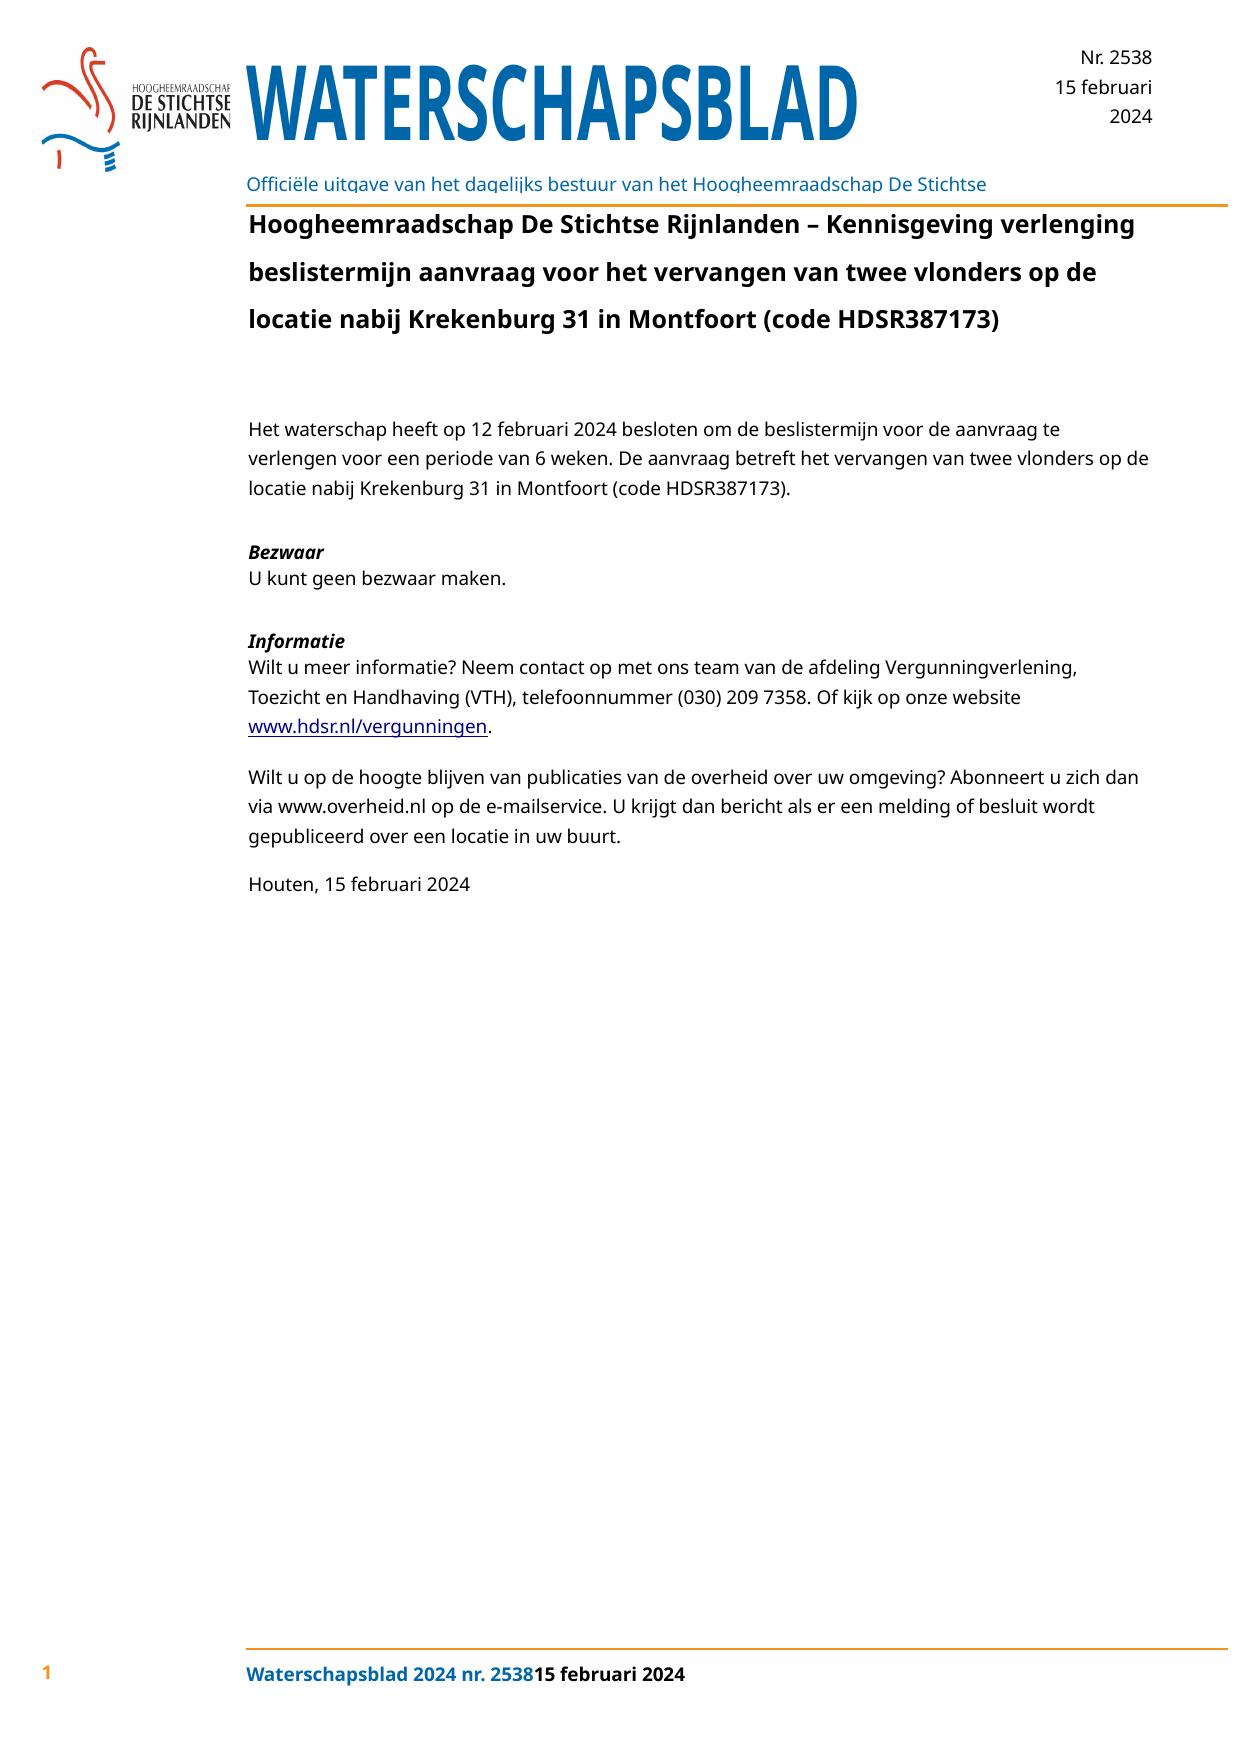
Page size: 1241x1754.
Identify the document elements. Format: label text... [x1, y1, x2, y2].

text Houten, 15 februari 2024 [248, 871, 1152, 897]
text Hoogheemraadschap De Stichtse Rijnlanden – Kennisgeving verlenging beslistermijn aanvraag voor het vervangen van twee vlonders op de locatie nabij Krekenburg 31 in Montfoort (code HDSR387173) [248, 207, 1152, 336]
text Informatie [248, 629, 1152, 654]
text U kunt geen bezwaar maken. [248, 565, 1152, 591]
text Bezwaar [248, 539, 1152, 565]
picture [41, 47, 231, 172]
text Wilt u op de hoogte blijven van publicaties van de overheid over uw omgeving? Abonneert u zich dan via www.overheid.nl op de e-mailservice. U krijgt dan bericht als er een melding of besluit wordt gepubliceerd over een locatie in uw buurt. [248, 764, 1152, 849]
text Wilt u meer informatie? Neem contact op met ons team van de afdeling Vergunningverlening, Toezicht en Handhaving (VTH), telefoonnummer (030) 209 7358. Of kijk op onze website www.hdsr.nl/vergunningen. [248, 654, 1152, 739]
text Het waterschap heeft op 12 februari 2024 besloten om de beslistermijn voor de aanvraag te verlengen voor een periode van 6 weken. De aanvraag betreft het vervangen van twee vlonders op de locatie nabij Krekenburg 31 in Montfoort (code HDSR387173). [248, 416, 1152, 501]
